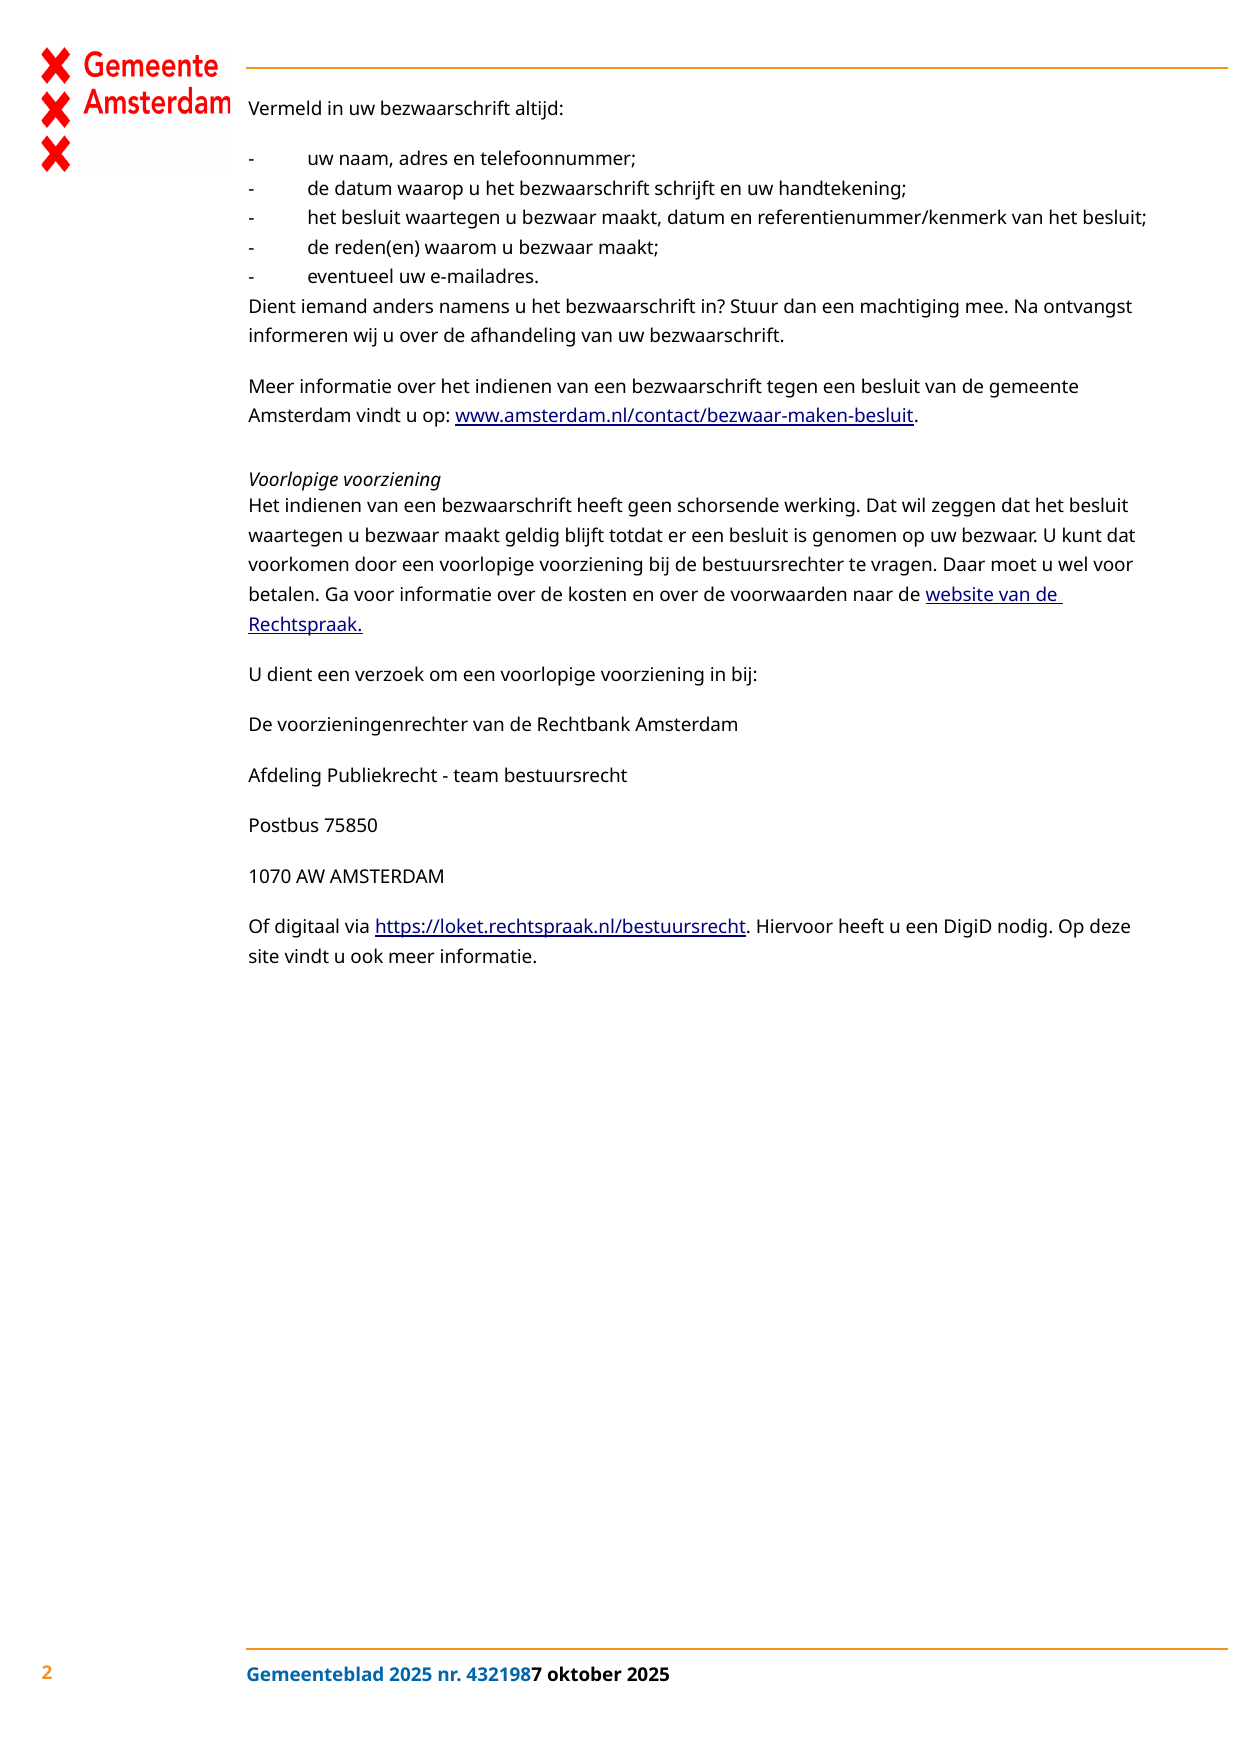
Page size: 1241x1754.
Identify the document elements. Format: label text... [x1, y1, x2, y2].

text Meer informatie over het indienen van een bezwaarschrift tegen een besluit van de gemeente Amsterdam vindt u op: www.amsterdam.nl/contact/bezwaar-maken-besluit. [248, 373, 1152, 428]
list eventueel uw e-mailadres. [248, 263, 1152, 289]
text Afdeling Publiekrecht - team bestuursrecht [248, 762, 1152, 788]
list uw naam, adres en telefoonnummer; [248, 145, 1152, 171]
text Postbus 75850 [248, 812, 1152, 838]
picture [41, 47, 231, 172]
text Of digitaal via https://loket.rechtspraak.nl/bestuursrecht. Hiervoor heeft u een DigiD nodig. Op deze site vindt u ook meer informatie. [248, 913, 1152, 968]
text Voorlopige voorziening [248, 467, 1152, 492]
list de reden(en) waarom u bezwaar maakt; [248, 234, 1152, 260]
text Dient iemand anders namens u het bezwaarschrift in? Stuur dan een machtiging mee. Na ontvangst informeren wij u over de afhandeling van uw bezwaarschrift. [248, 293, 1152, 348]
list de datum waarop u het bezwaarschrift schrijft en uw handtekening; [248, 175, 1152, 201]
list het besluit waartegen u bezwaar maakt, datum en referentienummer/kenmerk van het besluit; [248, 204, 1152, 230]
text 1070 AW AMSTERDAM [248, 863, 1152, 888]
text U dient een verzoek om een voorlopige voorziening in bij: [248, 661, 1152, 687]
text Vermeld in uw bezwaarschrift altijd: [248, 95, 1152, 121]
text Het indienen van een bezwaarschrift heeft geen schorsende werking. Dat wil zeggen dat het besluit waartegen u bezwaar maakt geldig blijft totdat er een besluit is genomen op uw bezwaar. U kunt dat voorkomen door een voorlopige voorziening bij de bestuursrechter te vragen. Daar moet u wel voor betalen. Ga voor informatie over de kosten en over de voorwaarden naar de website van de Rechtspraak. [248, 492, 1152, 636]
text De voorzieningenrechter van de Rechtbank Amsterdam [248, 712, 1152, 737]
